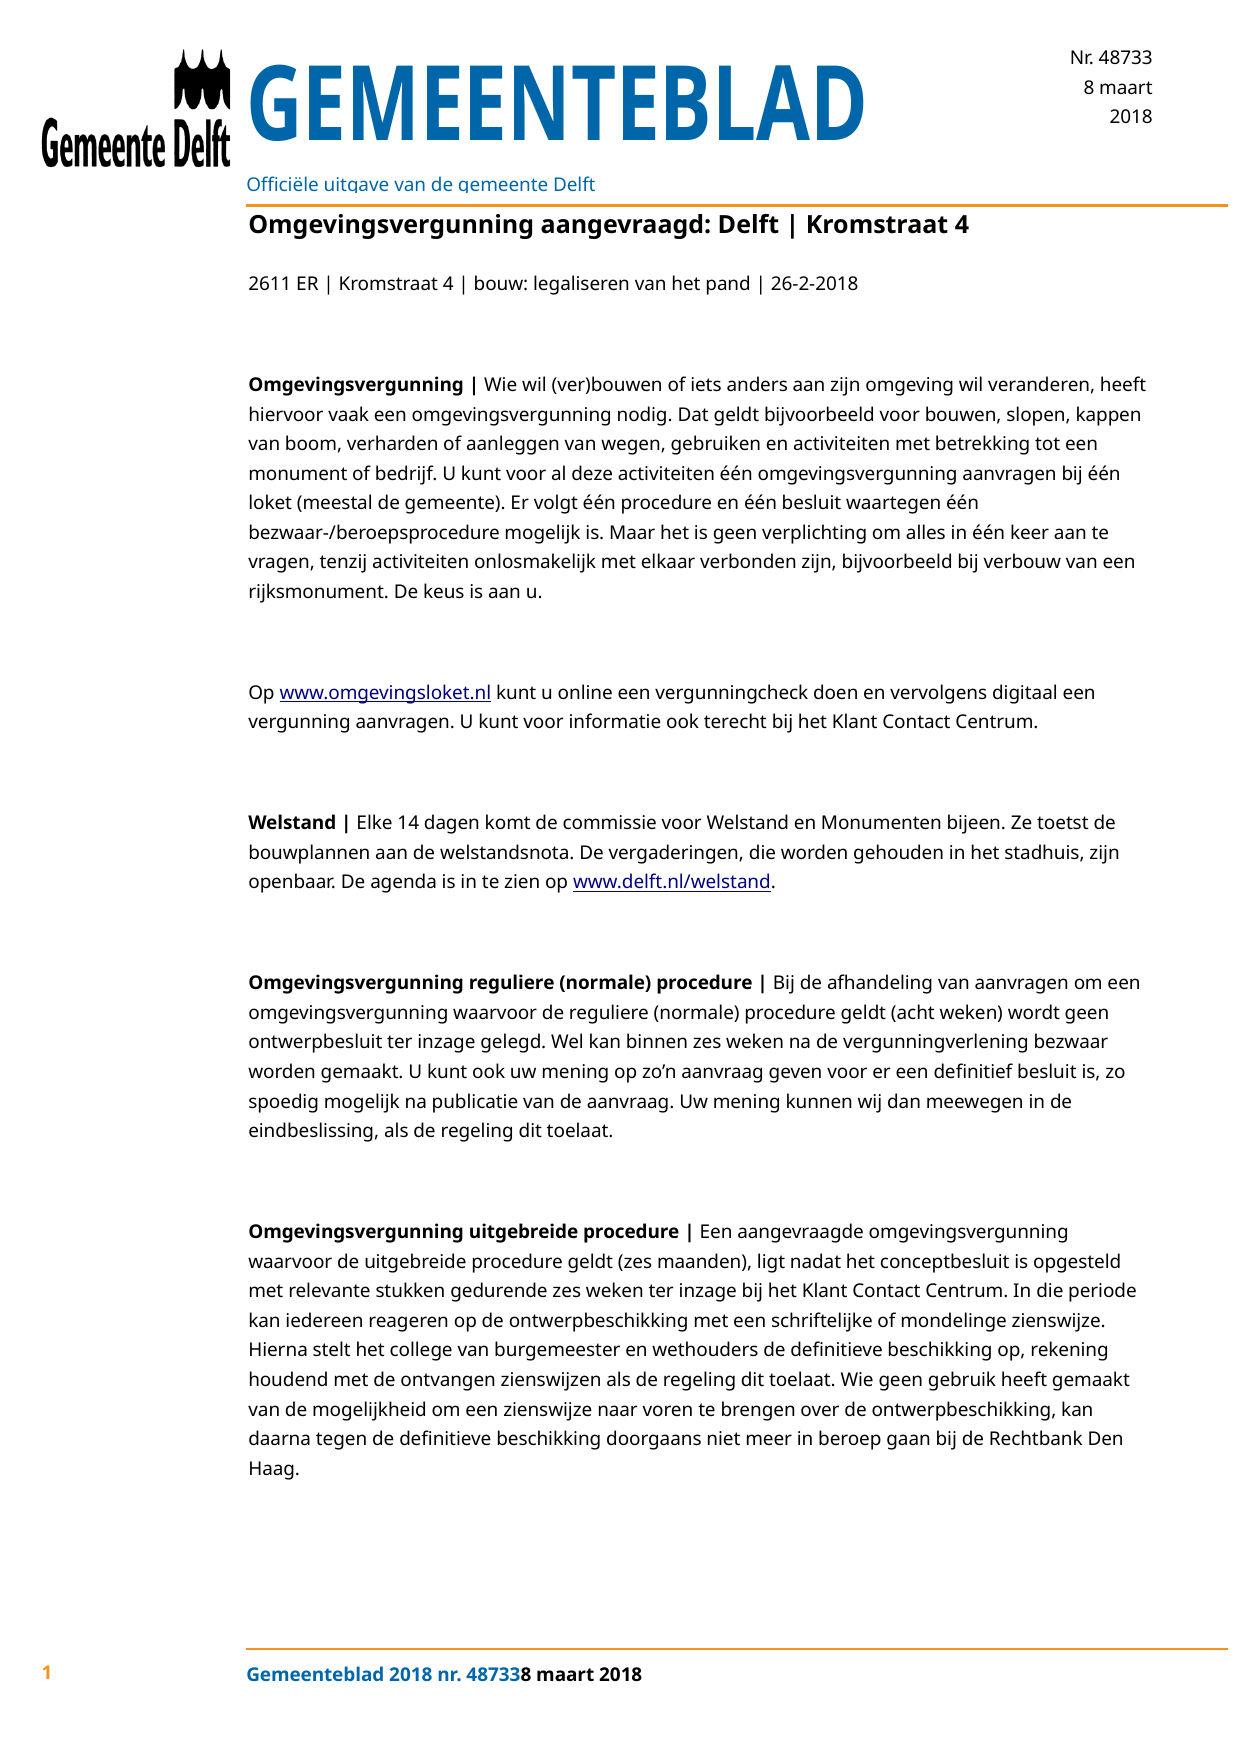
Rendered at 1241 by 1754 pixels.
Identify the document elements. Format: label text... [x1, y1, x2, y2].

text Welstand | Elke 14 dagen komt de commissie voor Welstand en Monumenten bijeen. Ze toetst de bouwplannen aan de welstandsnota. De vergaderingen, die worden gehouden in het stadhuis, zijn openbaar. De agenda is in te zien op www.delft.nl/welstand. [248, 809, 1152, 894]
text Omgevingsvergunning uitgebreide procedure | Een aangevraagde omgevingsvergunning waarvoor de uitgebreide procedure geldt (zes maanden), ligt nadat het conceptbesluit is opgesteld met relevante stukken gedurende zes weken ter inzage bij het Klant Contact Centrum. In die periode kan iedereen reageren op de ontwerpbeschikking met een schriftelijke of mondelinge zienswijze. Hierna stelt het college van burgemeester en wethouders de definitieve beschikking op, rekening houdend met de ontvangen zienswijzen als de regeling dit toelaat. Wie geen gebruik heeft gemaakt van de mogelijkheid om een zienswijze naar voren te brengen over de ontwerpbeschikking, kan daarna tegen de definitieve beschikking doorgaans niet meer in beroep gaan bij de Rechtbank Den Haag. [248, 1218, 1152, 1481]
text Omgevingsvergunning | Wie wil (ver)bouwen of iets anders aan zijn omgeving wil veranderen, heeft hiervoor vaak een omgevingsvergunning nodig. Dat geldt bijvoorbeeld voor bouwen, slopen, kappen van boom, verharden of aanleggen van wegen, gebruiken en activiteiten met betrekking tot een monument of bedrijf. U kunt voor al deze activiteiten één omgevingsvergunning aanvragen bij één loket (meestal de gemeente). Er volgt één procedure en één besluit waartegen één bezwaar-/beroepsprocedure mogelijk is. Maar het is geen verplichting om alles in één keer aan te vragen, tenzij activiteiten onlosmakelijk met elkaar verbonden zijn, bijvoorbeeld bij verbouw van een rijksmonument. De keus is aan u. [248, 371, 1152, 604]
text 2611 ER | Kromstraat 4 | bouw: legaliseren van het pand | 26-2-2018 [248, 270, 1152, 296]
text Omgevingsvergunning aangevraagd: Delft | Kromstraat 4 [248, 207, 1152, 241]
picture [41, 47, 231, 172]
text Omgevingsvergunning reguliere (normale) procedure | Bij de afhandeling van aanvragen om een omgevingsvergunning waarvoor de reguliere (normale) procedure geldt (acht weken) wordt geen ontwerpbesluit ter inzage gelegd. Wel kan binnen zes weken na de vergunningverlening bezwaar worden gemaakt. U kunt ook uw mening op zo’n aanvraag geven voor er een definitief besluit is, zo spoedig mogelijk na publicatie van de aanvraag. Uw mening kunnen wij dan meewegen in de eindbeslissing, als de regeling dit toelaat. [248, 969, 1152, 1143]
text Op www.omgevingsloket.nl kunt u online een vergunningcheck doen en vervolgens digitaal een vergunning aanvragen. U kunt voor informatie ook terecht bij het Klant Contact Centrum. [248, 679, 1152, 734]
